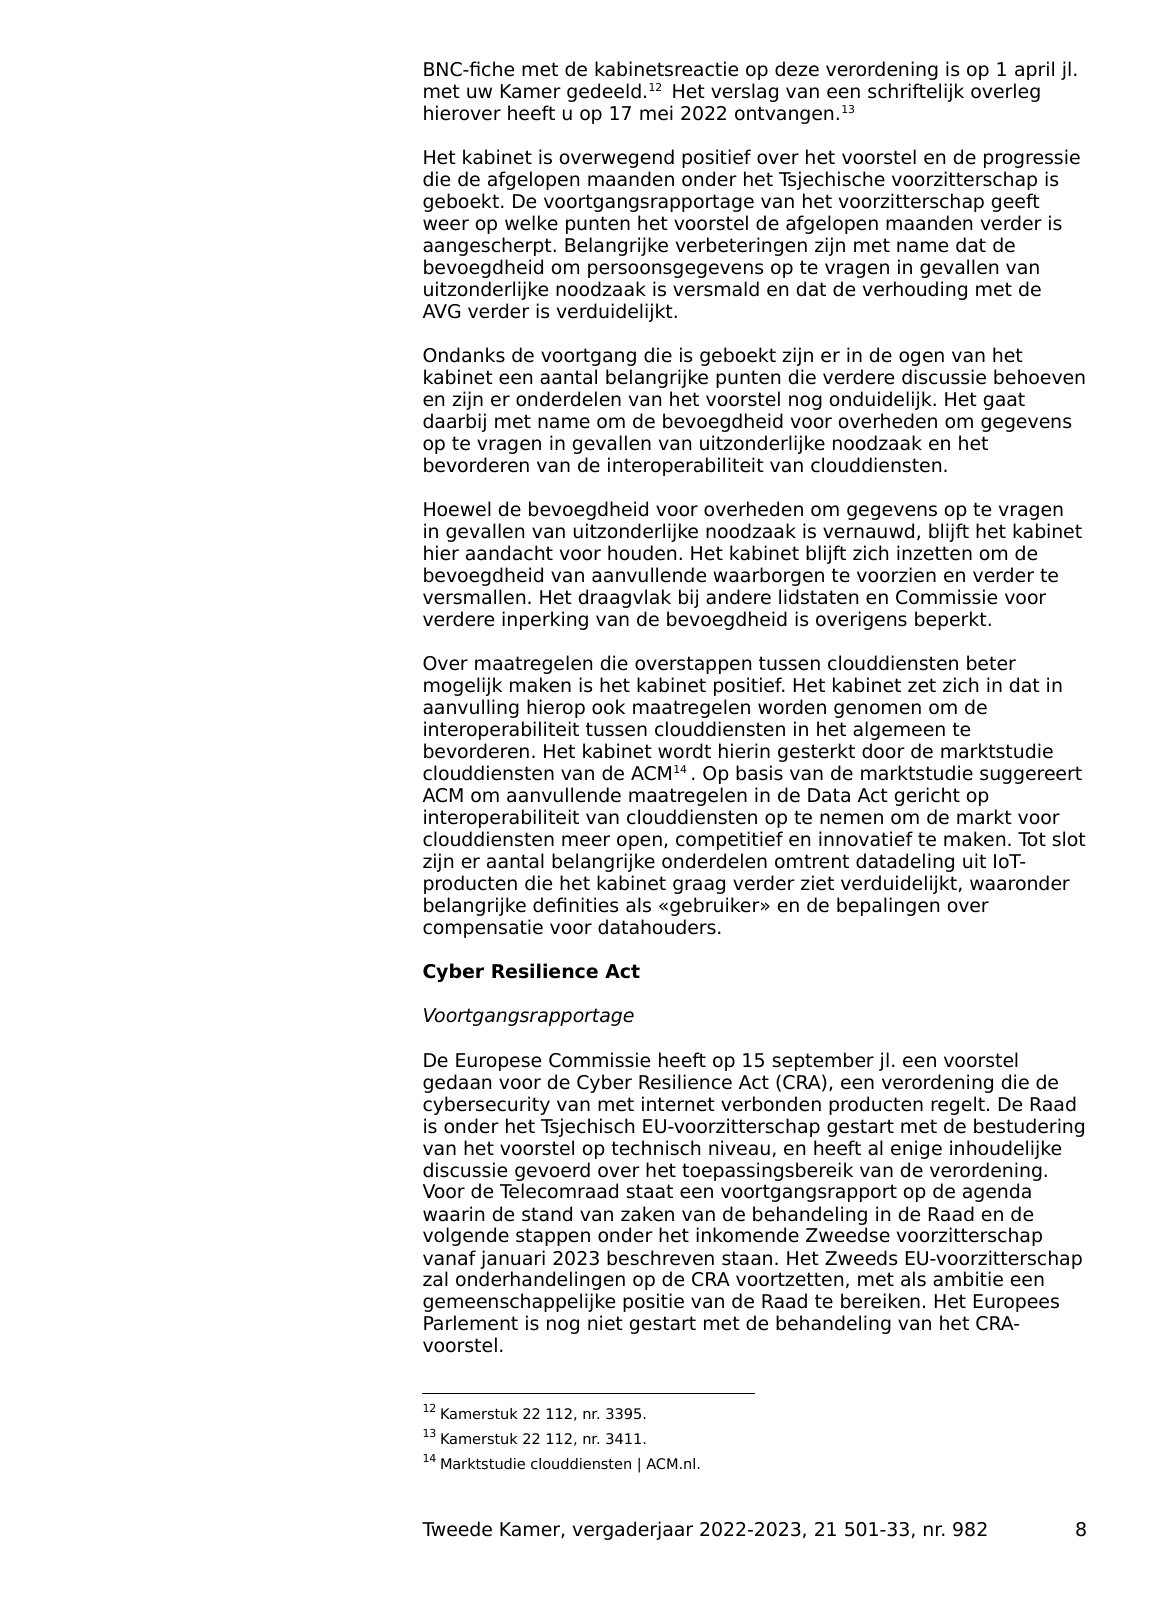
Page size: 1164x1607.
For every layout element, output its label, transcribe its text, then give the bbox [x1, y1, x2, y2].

text BNC-fiche met de kabinetsreactie op deze verordening is op 1 april jl. met uw Kamer gedeeld. Het verslag van een schriftelijk overleg hierover heeft u op 17 mei 2022 ontvangen. [422, 59, 1087, 125]
text De Europese Commissie heeft op 15 september jl. een voorstel gedaan voor de Cyber Resilience Act (CRA), een verordening die de cybersecurity van met internet verbonden producten regelt. De Raad is onder het Tsjechisch EU-voorzitterschap gestart met de bestudering van het voorstel op technisch niveau, en heeft al enige inhoudelijke discussie gevoerd over het toepassingsbereik van de verordening. Voor de Telecomraad staat een voortgangsrapport op de agenda waarin de stand van zaken van de behandeling in de Raad en de volgende stappen onder het inkomende Zweedse voorzitterschap vanaf januari 2023 beschreven staan. Het Zweeds EU-voorzitterschap zal onderhandelingen op de CRA voortzetten, met als ambitie een gemeenschappelijke positie van de Raad te bereiken. Het Europees Parlement is nog niet gestart met de behandeling van het CRA-voorstel. [422, 1049, 1087, 1357]
text Ondanks de voortgang die is geboekt zijn er in de ogen van het kabinet een aantal belangrijke punten die verdere discussie behoeven en zijn er onderdelen van het voorstel nog onduidelijk. Het gaat daarbij met name om de bevoegdheid voor overheden om gegevens op te vragen in gevallen van uitzonderlijke noodzaak en het bevorderen van de interoperabiliteit van clouddiensten. [422, 345, 1087, 477]
subtitle Cyber Resilience Act [422, 961, 1087, 983]
text Kamerstuk 22 112, nr. 3395. [422, 1402, 1087, 1424]
text Hoewel de bevoegdheid voor overheden om gegevens op te vragen in gevallen van uitzonderlijke noodzaak is vernauwd, blijft het kabinet hier aandacht voor houden. Het kabinet blijft zich inzetten om de bevoegdheid van aanvullende waarborgen te voorzien en verder te versmallen. Het draagvlak bij andere lidstaten en Commissie voor verdere inperking van de bevoegdheid is overigens beperkt. [422, 499, 1087, 631]
text Het kabinet is overwegend positief over het voorstel en de progressie die de afgelopen maanden onder het Tsjechische voorzitterschap is geboekt. De voortgangsrapportage van het voorzitterschap geeft weer op welke punten het voorstel de afgelopen maanden verder is aangescherpt. Belangrijke verbeteringen zijn met name dat de bevoegdheid om persoonsgegevens op te vragen in gevallen van uitzonderlijke noodzaak is versmald en dat de verhouding met de AVG verder is verduidelijkt. [422, 147, 1087, 323]
text Over maatregelen die overstappen tussen clouddiensten beter mogelijk maken is het kabinet positief. Het kabinet zet zich in dat in aanvulling hierop ook maatregelen worden genomen om de interoperabiliteit tussen clouddiensten in het algemeen te bevorderen. Het kabinet wordt hierin gesterkt door de marktstudie clouddiensten van de ACM. Op basis van de marktstudie suggereert ACM om aanvullende maatregelen in de Data Act gericht op interoperabiliteit van clouddiensten op te nemen om de markt voor clouddiensten meer open, competitief en innovatief te maken. Tot slot zijn er aantal belangrijke onderdelen omtrent datadeling uit IoT-producten die het kabinet graag verder ziet verduidelijkt, waaronder belangrijke definities als «gebruiker» en de bepalingen over compensatie voor datahouders. [422, 653, 1087, 939]
subtitle Voortgangsrapportage [422, 1005, 1087, 1027]
text Marktstudie clouddiensten | ACM.nl. [422, 1452, 1087, 1474]
text Kamerstuk 22 112, nr. 3411. [422, 1427, 1087, 1449]
